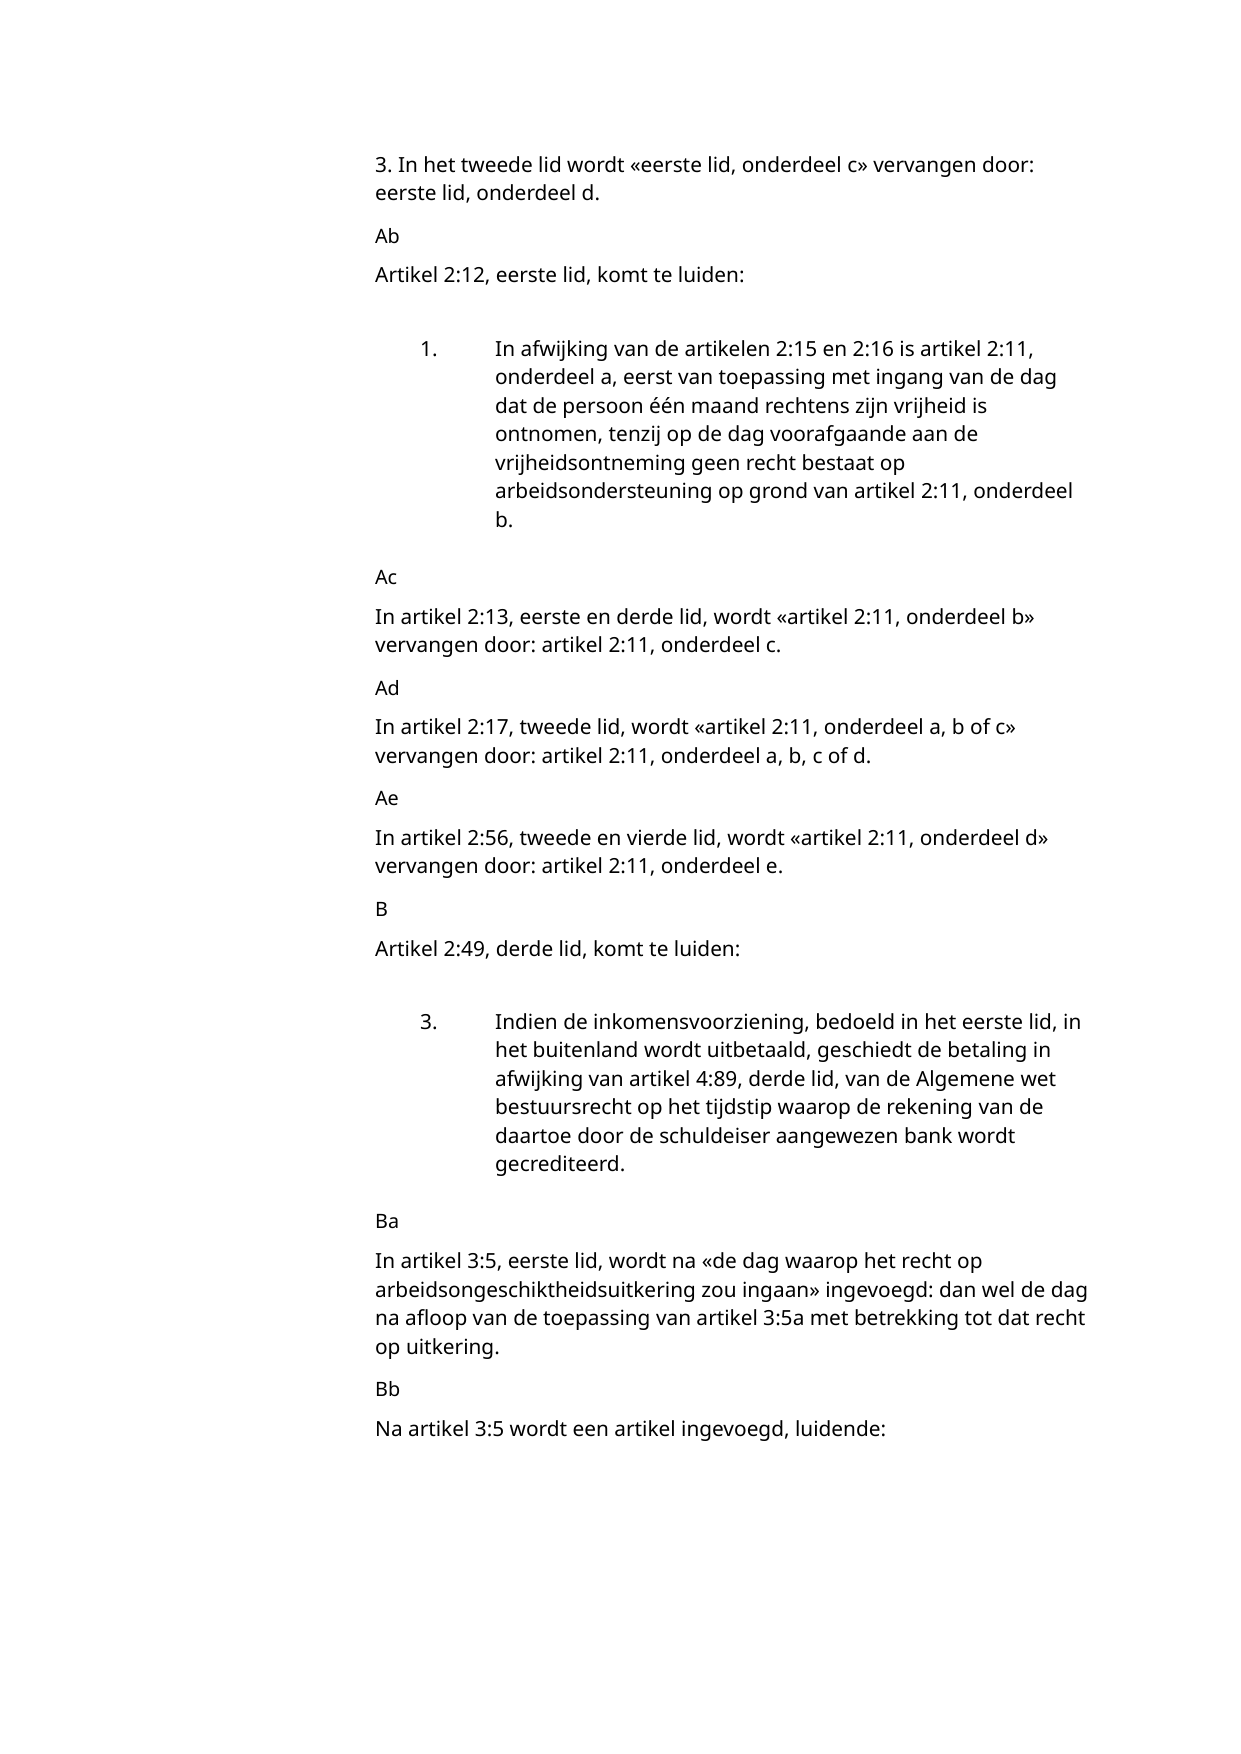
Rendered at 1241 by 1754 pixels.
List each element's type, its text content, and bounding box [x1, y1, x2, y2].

list In afwijking van de artikelen 2:15 en 2:16 is artikel 2:11, onderdeel a, eerst van toepassing met ingang van de dag dat de persoon één maand rechtens zijn vrijheid is ontnomen, tenzij op de dag voorafgaande aan de vrijheidsontneming geen recht bestaat op arbeidsondersteuning op grond van artikel 2:11, onderdeel b. [420, 334, 1090, 533]
text Artikel 2:12, eerste lid, komt te luiden: [375, 261, 1090, 289]
text Ba [375, 1208, 1090, 1235]
text In artikel 2:56, tweede en vierde lid, wordt «artikel 2:11, onderdeel d» vervangen door: artikel 2:11, onderdeel e. [375, 823, 1090, 880]
list Indien de inkomensvoorziening, bedoeld in het eerste lid, in het buitenland wordt uitbetaald, geschiedt de betaling in afwijking van artikel 4:89, derde lid, van de Algemene wet bestuursrecht op het tijdstip waarop de rekening van de daartoe door de schuldeiser aangewezen bank wordt gecrediteerd. [420, 1007, 1090, 1178]
text Bb [375, 1375, 1090, 1402]
text Ae [375, 784, 1090, 811]
text B [375, 895, 1090, 922]
text Na artikel 3:5 wordt een artikel ingevoegd, luidende: [375, 1414, 1090, 1442]
text Ab [375, 222, 1090, 249]
text In artikel 3:5, eerste lid, wordt na «de dag waarop het recht op arbeidsongeschiktheidsuitkering zou ingaan» ingevoegd: dan wel de dag na afloop van de toepassing van artikel 3:5a met betrekking tot dat recht op uitkering. [375, 1247, 1090, 1360]
text In artikel 2:13, eerste en derde lid, wordt «artikel 2:11, onderdeel b» vervangen door: artikel 2:11, onderdeel c. [375, 602, 1090, 659]
text Ac [375, 563, 1090, 590]
text 3. In het tweede lid wordt «eerste lid, onderdeel c» vervangen door: eerste lid, onderdeel d. [375, 150, 1090, 207]
text In artikel 2:17, tweede lid, wordt «artikel 2:11, onderdeel a, b of c» vervangen door: artikel 2:11, onderdeel a, b, c of d. [375, 712, 1090, 769]
text Artikel 2:49, derde lid, komt te luiden: [375, 934, 1090, 962]
text Ad [375, 674, 1090, 701]
